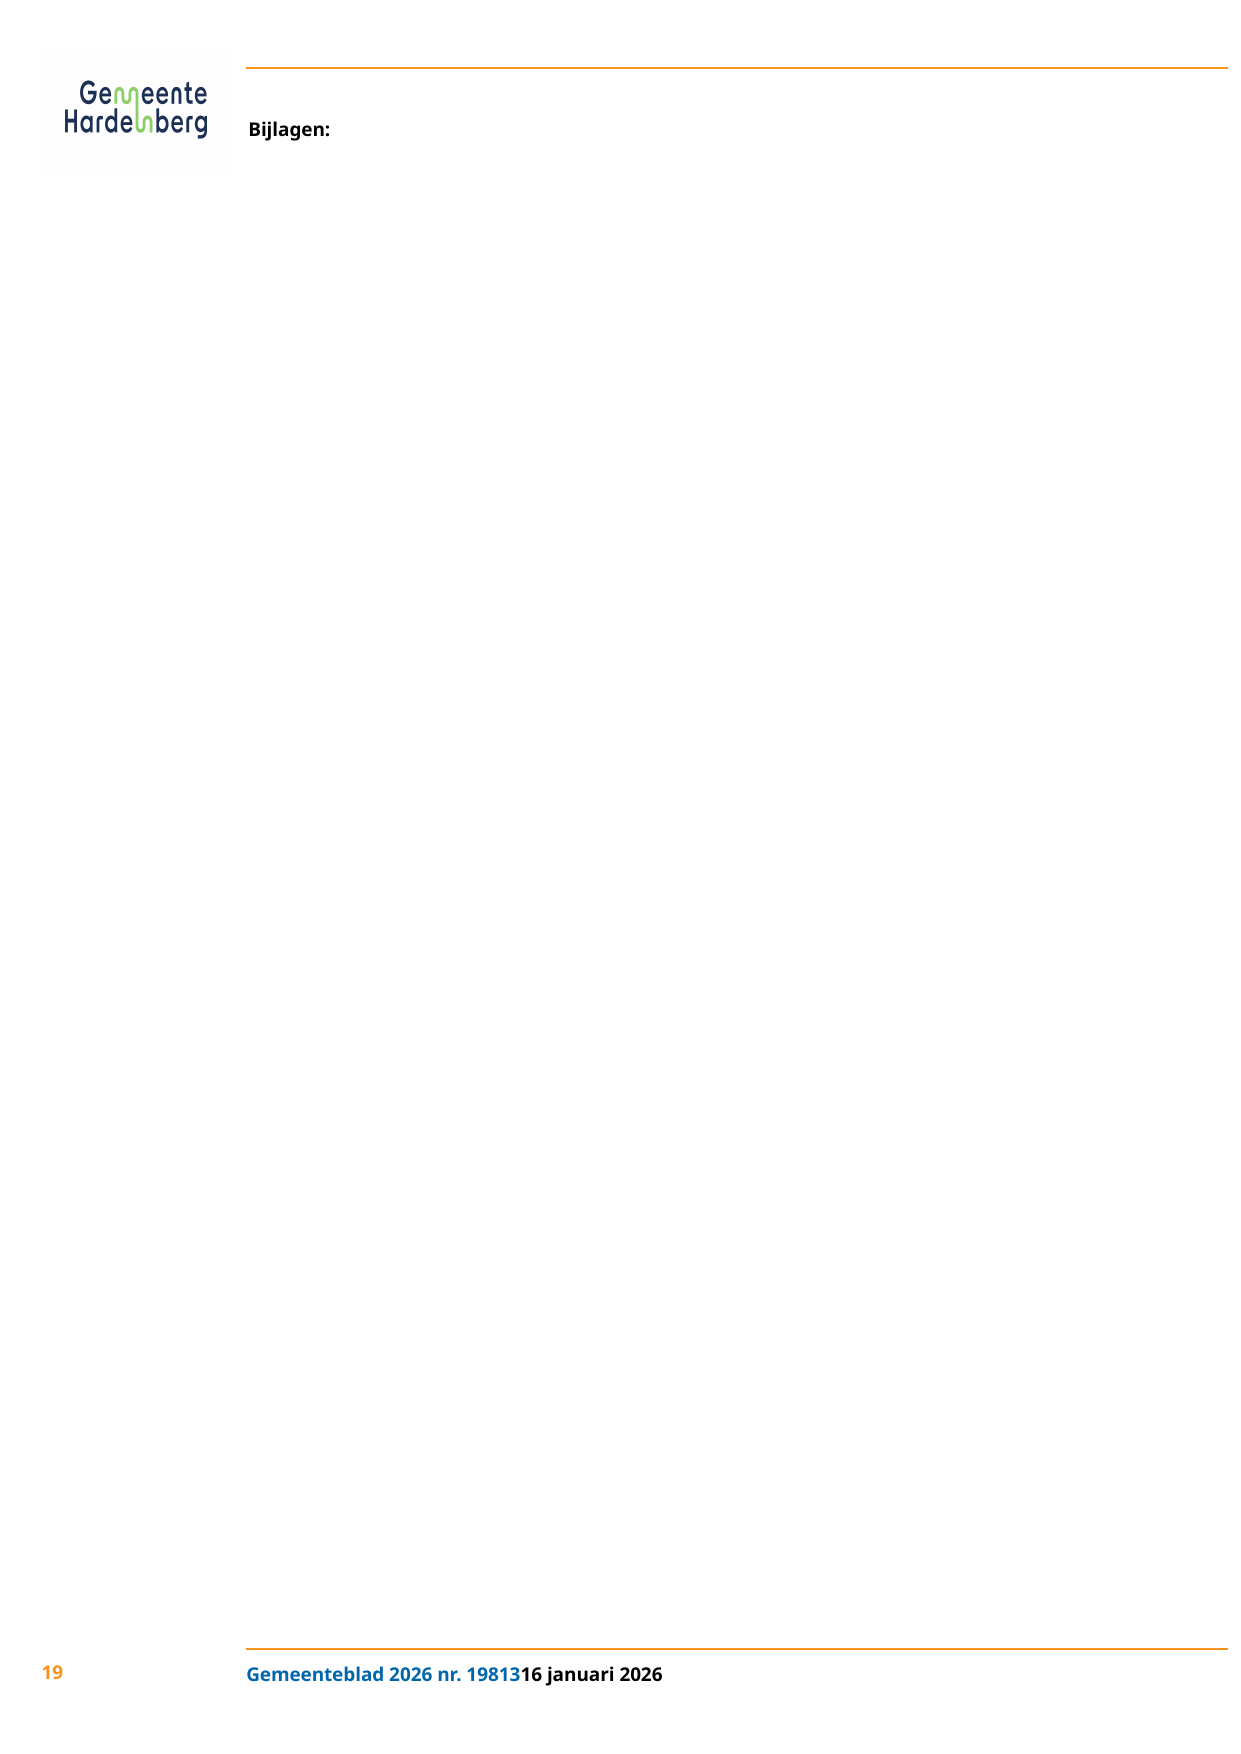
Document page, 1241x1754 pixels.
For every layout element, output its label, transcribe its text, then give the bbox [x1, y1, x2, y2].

text Bijlagen: [248, 116, 1152, 141]
picture [41, 47, 231, 172]
